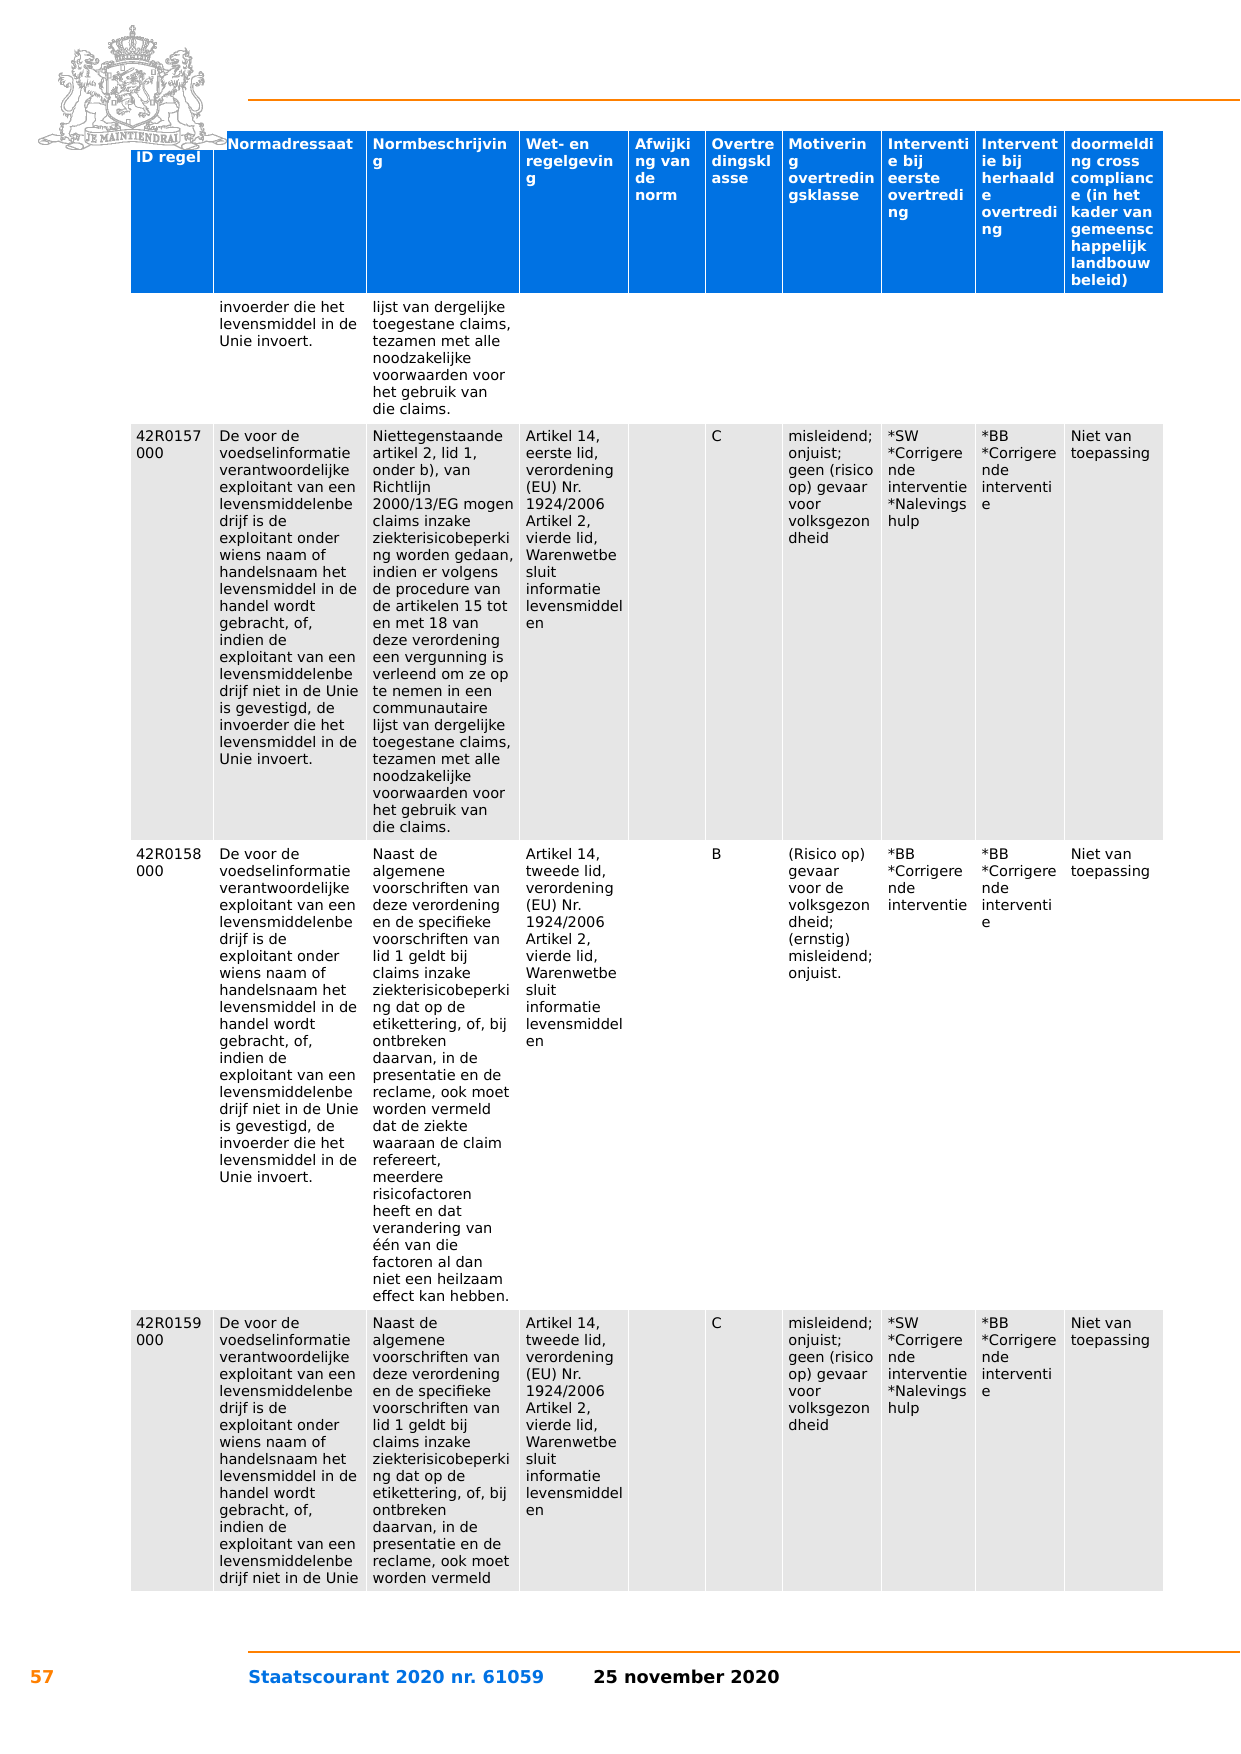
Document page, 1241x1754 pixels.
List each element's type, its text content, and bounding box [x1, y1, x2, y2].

table_header Motivering overtredingsklasse [783, 131, 881, 293]
table_cell [629, 1310, 705, 1591]
table_cell Naast de algemene voorschriften van deze verordening en de specifieke voorschriften van lid 1 geldt bij claims inzake ziekterisicobeperking dat op de etikettering, of, bij ontbreken daarvan, in de presentatie en de reclame, ook moet worden vermeld dat de ziekte waaraan de claim refereert, meerdere risicofactoren heeft en dat verandering van één van die factoren al dan niet een heilzaam effect kan hebben. [367, 841, 519, 1309]
table_cell Artikel 14, tweede lid, verordening (EU) Nr. 1924/2006 Artikel 2, vierde lid, Warenwetbesluit informatie levensmiddelen [520, 1310, 628, 1591]
table_cell 42R0158000 [131, 841, 213, 1309]
table_cell [629, 294, 705, 422]
picture [38, 25, 227, 150]
table_header ID regel [131, 150, 213, 293]
table_cell [783, 294, 881, 422]
table_cell B [706, 841, 782, 1309]
table_header Afwijking van de norm [629, 131, 705, 293]
table_cell Niettegenstaande artikel 2, lid 1, onder b), van Richtlijn 2000/13/EG mogen claims inzake ziekterisicobeperking worden gedaan, indien er volgens de procedure van de artikelen 15 tot en met 18 van deze verordening een vergunning is verleend om ze op te nemen in een communautaire lijst van dergelijke toegestane claims, tezamen met alle noodzakelijke voorwaarden voor het gebruik van die claims. [367, 424, 519, 840]
table_cell [131, 294, 213, 422]
table_cell C [706, 424, 782, 840]
table_cell 42R0157000 [131, 424, 213, 840]
table_cell *BB *Corrigerende interventie [976, 1310, 1064, 1591]
table_cell [629, 424, 705, 840]
table_header Interventie bij herhaalde overtreding [976, 131, 1064, 293]
table_cell 42R0159000 [131, 1310, 213, 1591]
table_cell Niet van toepassing [1065, 1310, 1163, 1591]
table_cell misleidend; onjuist; geen (risico op) gevaar voor volksgezondheid [783, 1310, 881, 1591]
table_cell [520, 294, 628, 422]
table_cell (Risico op) gevaar voor de volksgezondheid; (ernstig) misleidend; onjuist. [783, 841, 881, 1309]
table_cell Artikel 14, tweede lid, verordening (EU) Nr. 1924/2006 Artikel 2, vierde lid, Warenwetbesluit informatie levensmiddelen [520, 841, 628, 1309]
table_cell De voor de voedselinformatie verantwoordelijke exploitant van een levensmiddelenbedrijf is de exploitant onder wiens naam of handelsnaam het levensmiddel in de handel wordt gebracht, of, indien de exploitant van een levensmiddelenbedrijf niet in de Unie is gevestigd, de invoerder die het levensmiddel in de Unie invoert. [214, 841, 366, 1309]
table_cell C [706, 1310, 782, 1591]
table_cell Niet van toepassing [1065, 841, 1163, 1309]
table_cell *BB *Corrigerende interventie [976, 424, 1064, 840]
table_header Overtredingsklasse [706, 131, 782, 293]
table_cell [882, 294, 975, 422]
table_cell Niet van toepassing [1065, 424, 1163, 840]
table_cell Naast de algemene voorschriften van deze verordening en de specifieke voorschriften van lid 1 geldt bij claims inzake ziekterisicobeperking dat op de etikettering, of, bij ontbreken daarvan, in de presentatie en de reclame, ook moet worden vermeld [367, 1310, 519, 1591]
table_cell [629, 841, 705, 1309]
table_cell [706, 294, 782, 422]
table_cell misleidend; onjuist; geen (risico op) gevaar voor volksgezondheid [783, 424, 881, 840]
table_cell *SW *Corrigerende interventie *Nalevingshulp [882, 424, 975, 840]
table_header Wet- en regelgeving [520, 131, 628, 293]
table_header doormelding cross compliance (in het kader van gemeenschappelijk landbouwbeleid) [1065, 131, 1163, 293]
table_cell [976, 294, 1064, 422]
table_cell *BB *Corrigerende interventie [976, 841, 1064, 1309]
table_cell *SW *Corrigerende interventie *Nalevingshulp [882, 1310, 975, 1591]
table_header Interventie bij eerste overtreding [882, 131, 975, 293]
table_header Normbeschrijving [367, 131, 519, 293]
table_cell lijst van dergelijke toegestane claims, tezamen met alle noodzakelijke voorwaarden voor het gebruik van die claims. [367, 294, 519, 422]
table_cell invoerder die het levensmiddel in de Unie invoert. [214, 294, 366, 422]
table_cell *BB *Corrigerende interventie [882, 841, 975, 1309]
table_cell De voor de voedselinformatie verantwoordelijke exploitant van een levensmiddelenbedrijf is de exploitant onder wiens naam of handelsnaam het levensmiddel in de handel wordt gebracht, of, indien de exploitant van een levensmiddelenbedrijf niet in de Unie is gevestigd, de invoerder die het levensmiddel in de Unie invoert. [214, 424, 366, 840]
table_cell De voor de voedselinformatie verantwoordelijke exploitant van een levensmiddelenbedrijf is de exploitant onder wiens naam of handelsnaam het levensmiddel in de handel wordt gebracht, of, indien de exploitant van een levensmiddelenbedrijf niet in de Unie [214, 1310, 366, 1591]
table_cell Artikel 14, eerste lid, verordening (EU) Nr. 1924/2006 Artikel 2, vierde lid, Warenwetbesluit informatie levensmiddelen [520, 424, 628, 840]
table_header Normadressaat [214, 131, 366, 293]
table_cell [1065, 294, 1163, 422]
